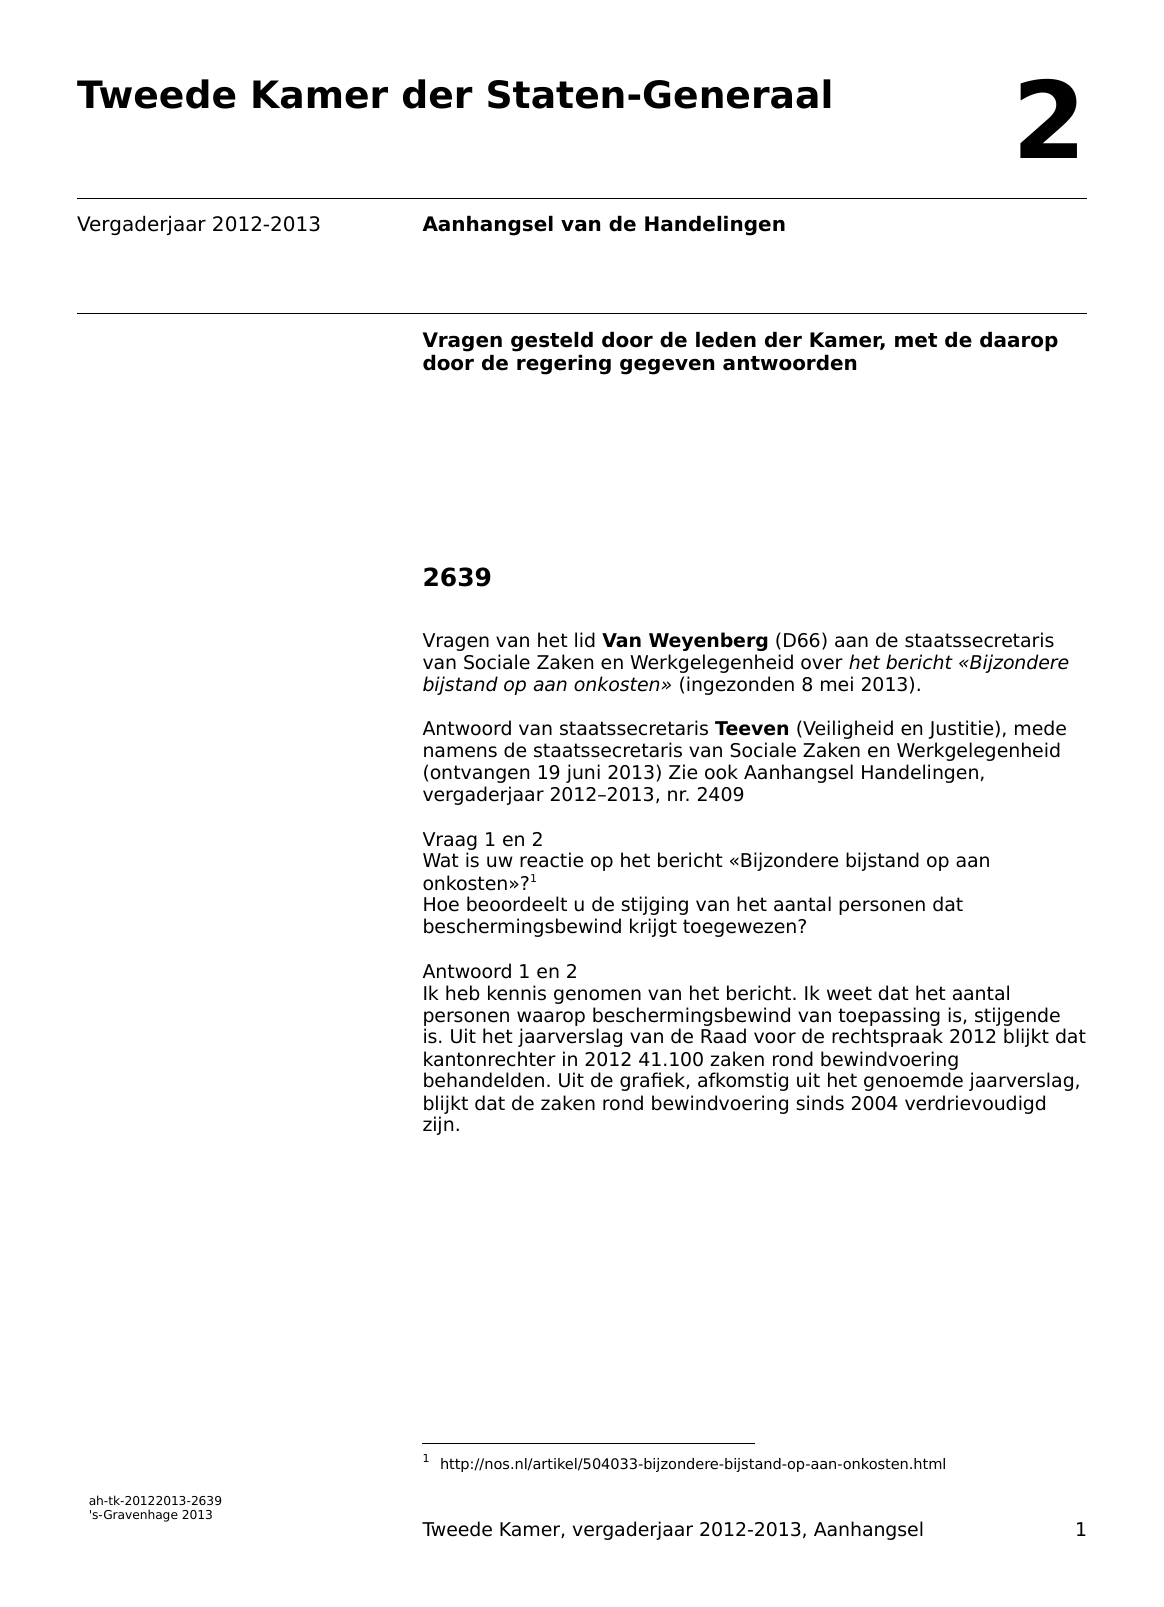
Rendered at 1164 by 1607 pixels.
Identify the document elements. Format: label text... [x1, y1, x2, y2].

table_cell [77, 314, 422, 375]
table_header Tweede Kamer der Staten-Generaal [77, 59, 886, 198]
text Antwoord van staatssecretaris Teeven (Veiligheid en Justitie), mede namens de staatssecretaris van Sociale Zaken en Werkgelegenheid (ontvangen 19 juni 2013) Zie ook Aanhangsel Handelingen, vergaderjaar 2012–2013, nr. 2409 [422, 718, 1087, 806]
table_cell Aanhangsel van de Handelingen [422, 199, 1087, 313]
table_cell Vragen gesteld door de leden der Kamer, met de daarop door de regering gegeven antwoorden [422, 314, 1087, 375]
text Antwoord 1 en 2 [422, 961, 1087, 982]
table_cell Vergaderjaar 2012-2013 [77, 199, 422, 313]
text ah-tk-20122013-2639 [88, 1494, 323, 1508]
text Wat is uw reactie op het bericht «Bijzondere bijstand op aan onkosten»? [422, 850, 1087, 894]
text Hoe beoordeelt u de stijging van het aantal personen dat beschermingsbewind krijgt toegewezen? [422, 894, 1087, 938]
text Vraag 1 en 2 [422, 828, 1087, 850]
table_header 2 [886, 59, 1087, 198]
text http://nos.nl/artikel/504033-bijzondere-bijstand-op-aan-onkosten.html [422, 1452, 1087, 1474]
text 's-Gravenhage 2013 [88, 1508, 323, 1522]
text Ik heb kennis genomen van het bericht. Ik weet dat het aantal personen waarop beschermingsbewind van toepassing is, stijgende is. Uit het jaarverslag van de Raad voor de rechtspraak 2012 blijkt dat kantonrechter in 2012 41.100 zaken rond bewindvoering behandelden. Uit de grafiek, afkomstig uit het genoemde jaarverslag, blijkt dat de zaken rond bewindvoering sinds 2004 verdrievoudigd zijn. [422, 982, 1087, 1136]
text 2639 [422, 563, 1087, 592]
text Vragen van het lid Van Weyenberg (D66) aan de staatssecretaris van Sociale Zaken en Werkgelegenheid over het bericht «Bijzondere bijstand op aan onkosten» (ingezonden 8 mei 2013). [422, 630, 1087, 696]
